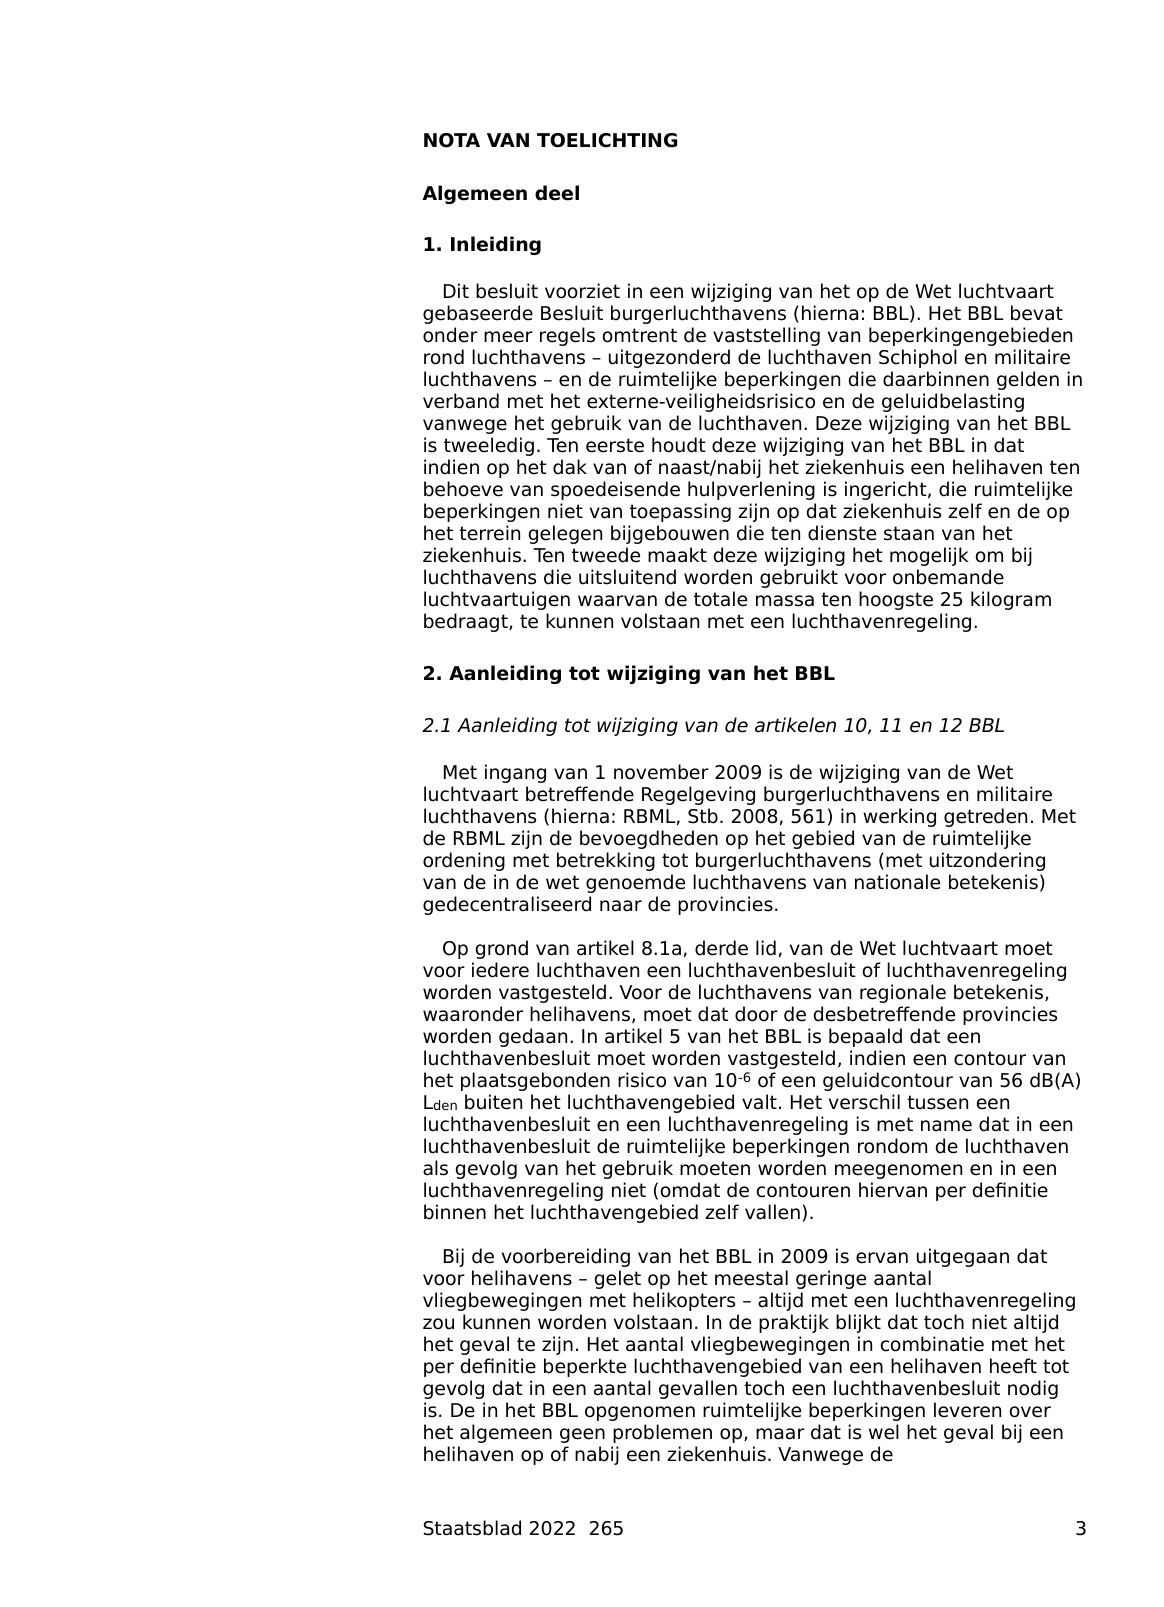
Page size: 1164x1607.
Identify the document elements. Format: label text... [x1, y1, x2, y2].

subtitle 2.1 Aanleiding tot wijziging van de artikelen 10, 11 en 12 BBL [422, 715, 1087, 737]
text Bij de voorbereiding van het BBL in 2009 is ervan uitgegaan dat voor helihavens – gelet op het meestal geringe aantal vliegbewegingen met helikopters – altijd met een luchthavenregeling zou kunnen worden volstaan. In de praktijk blijkt dat toch niet altijd het geval te zijn. Het aantal vliegbewegingen in combinatie met het per definitie beperkte luchthavengebied van een helihaven heeft tot gevolg dat in een aantal gevallen toch een luchthavenbesluit nodig is. De in het BBL opgenomen ruimtelijke beperkingen leveren over het algemeen geen problemen op, maar dat is wel het geval bij een helihaven op of nabij een ziekenhuis. Vanwege de [422, 1246, 1087, 1466]
subtitle NOTA VAN TOELICHTING [422, 130, 1087, 152]
text Dit besluit voorziet in een wijziging van het op de Wet luchtvaart gebaseerde Besluit burgerluchthavens (hierna: BBL). Het BBL bevat onder meer regels omtrent de vaststelling van beperkingengebieden rond luchthavens – uitgezonderd de luchthaven Schiphol en militaire luchthavens – en de ruimtelijke beperkingen die daarbinnen gelden in verband met het externe-veiligheidsrisico en de geluidbelasting vanwege het gebruik van de luchthaven. Deze wijziging van het BBL is tweeledig. Ten eerste houdt deze wijziging van het BBL in dat indien op het dak van of naast/nabij het ziekenhuis een helihaven ten behoeve van spoedeisende hulpverlening is ingericht, die ruimtelijke beperkingen niet van toepassing zijn op dat ziekenhuis zelf en de op het terrein gelegen bijgebouwen die ten dienste staan van het ziekenhuis. Ten tweede maakt deze wijziging het mogelijk om bij luchthavens die uitsluitend worden gebruikt voor onbemande luchtvaartuigen waarvan de totale massa ten hoogste 25 kilogram bedraagt, te kunnen volstaan met een luchthavenregeling. [422, 281, 1087, 633]
subtitle 1. Inleiding [422, 234, 1087, 256]
subtitle 2. Aanleiding tot wijziging van het BBL [422, 663, 1087, 685]
subtitle Algemeen deel [422, 182, 1087, 204]
text Met ingang van 1 november 2009 is de wijziging van de Wet luchtvaart betreffende Regelgeving burgerluchthavens en militaire luchthavens (hierna: RBML, Stb. 2008, 561) in werking getreden. Met de RBML zijn de bevoegdheden op het gebied van de ruimtelijke ordening met betrekking tot burgerluchthavens (met uitzondering van de in de wet genoemde luchthavens van nationale betekenis) gedecentraliseerd naar de provincies. [422, 762, 1087, 916]
text Op grond van artikel 8.1a, derde lid, van de Wet luchtvaart moet voor iedere luchthaven een luchthavenbesluit of luchthavenregeling worden vastgesteld. Voor de luchthavens van regionale betekenis, waaronder helihavens, moet dat door de desbetreffende provincies worden gedaan. In artikel 5 van het BBL is bepaald dat een luchthavenbesluit moet worden vastgesteld, indien een contour van het plaatsgebonden risico van 10-6 of een geluidcontour van 56 dB(A) Lden buiten het luchthavengebied valt. Het verschil tussen een luchthavenbesluit en een luchthavenregeling is met name dat in een luchthavenbesluit de ruimtelijke beperkingen rondom de luchthaven als gevolg van het gebruik moeten worden meegenomen en in een luchthavenregeling niet (omdat de contouren hiervan per definitie binnen het luchthavengebied zelf vallen). [422, 938, 1087, 1224]
